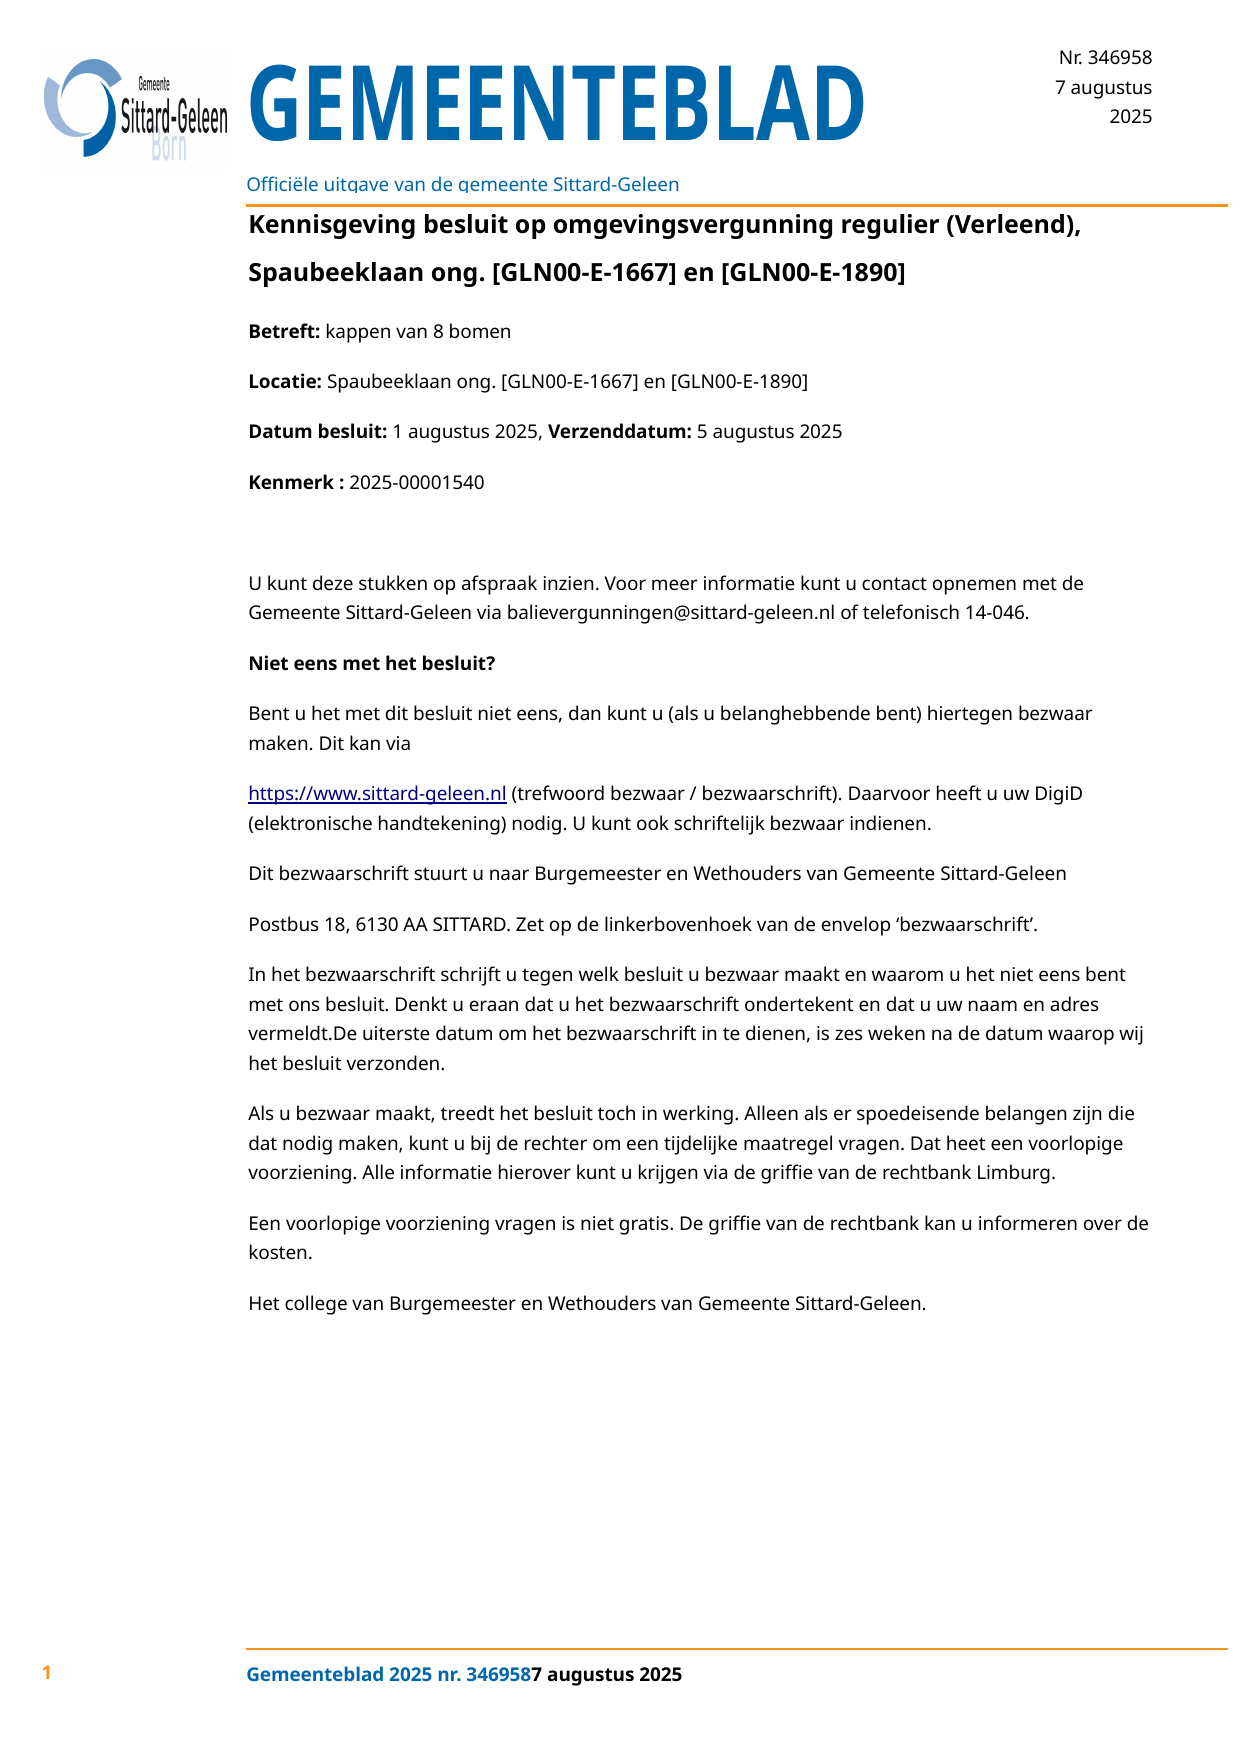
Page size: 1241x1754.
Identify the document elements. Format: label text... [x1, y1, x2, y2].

text Kennisgeving besluit op omgevingsvergunning regulier (Verleend), Spaubeeklaan ong. [GLN00-E-1667] en [GLN00-E-1890] [248, 207, 1152, 288]
text Niet eens met het besluit? [248, 650, 1152, 676]
text Bent u het met dit besluit niet eens, dan kunt u (als u belanghebbende bent) hiertegen bezwaar maken. Dit kan via [248, 700, 1152, 756]
text Een voorlopige voorziening vragen is niet gratis. De griffie van de rechtbank kan u informeren over de kosten. [248, 1210, 1152, 1265]
text Datum besluit: 1 augustus 2025, Verzenddatum: 5 augustus 2025 [248, 419, 1152, 444]
text Locatie: Spaubeeklaan ong. [GLN00-E-1667] en [GLN00-E-1890] [248, 368, 1152, 394]
text Betreft: kappen van 8 bomen [248, 318, 1152, 344]
picture [41, 47, 231, 172]
text https://www.sittard-geleen.nl (trefwoord bezwaar / bezwaarschrift). Daarvoor heeft u uw DigiD (elektronische handtekening) nodig. U kunt ook schriftelijk bezwaar indienen. [248, 780, 1152, 836]
text Kenmerk : 2025-00001540 [248, 469, 1152, 495]
text Postbus 18, 6130 AA SITTARD. Zet op de linkerbovenhoek van de envelop ‘bezwaarschrift’. [248, 911, 1152, 937]
text Dit bezwaarschrift stuurt u naar Burgemeester en Wethouders van Gemeente Sittard-Geleen [248, 860, 1152, 886]
text In het bezwaarschrift schrijft u tegen welk besluit u bezwaar maakt en waarom u het niet eens bent met ons besluit. Denkt u eraan dat u het bezwaarschrift ondertekent en dat u uw naam en adres vermeldt.De uiterste datum om het bezwaarschrift in te dienen, is zes weken na de datum waarop wij het besluit verzonden. [248, 961, 1152, 1076]
text Als u bezwaar maakt, treedt het besluit toch in werking. Alleen als er spoedeisende belangen zijn die dat nodig maken, kunt u bij de rechter om een tijdelijke maatregel vragen. Dat heet een voorlopige voorziening. Alle informatie hierover kunt u krijgen via de griffie van de rechtbank Limburg. [248, 1100, 1152, 1185]
text Het college van Burgemeester en Wethouders van Gemeente Sittard-Geleen. [248, 1290, 1152, 1316]
text U kunt deze stukken op afspraak inzien. Voor meer informatie kunt u contact opnemen met de Gemeente Sittard-Geleen via balievergunningen@sittard-geleen.nl of telefonisch 14-046. [248, 570, 1152, 625]
